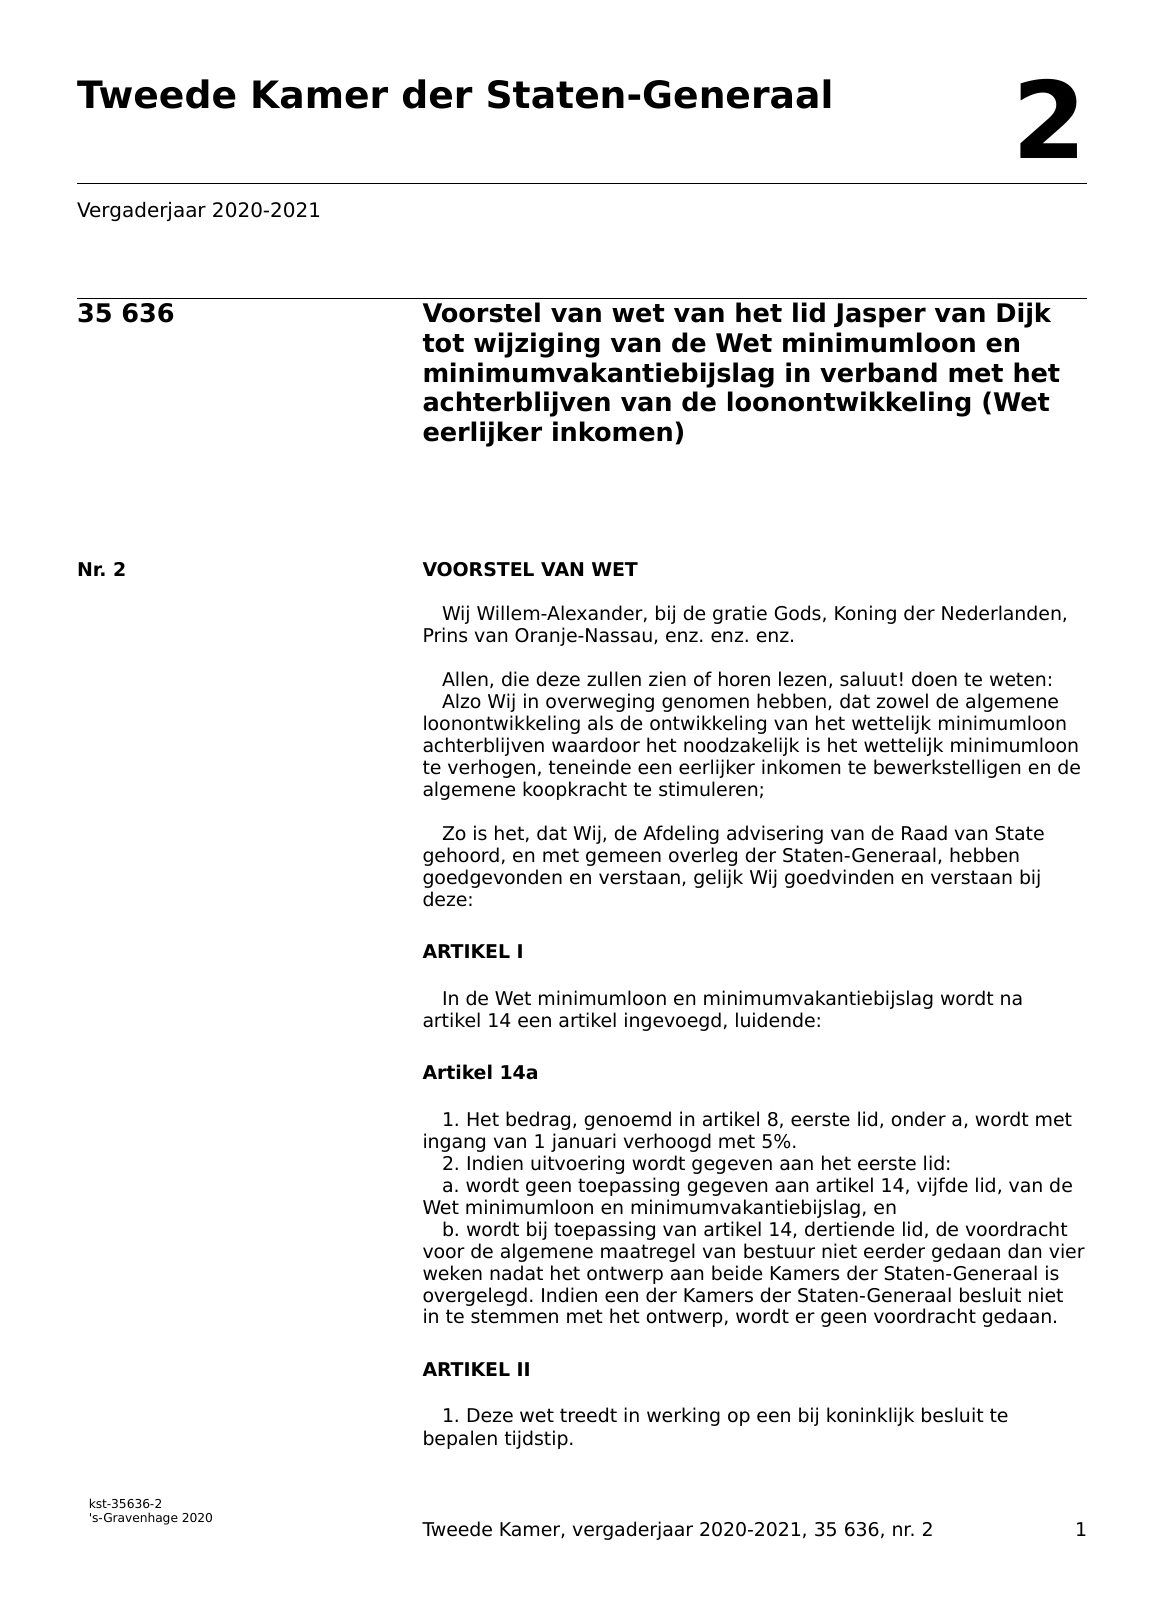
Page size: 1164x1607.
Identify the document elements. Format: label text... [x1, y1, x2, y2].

subtitle Nr. 2 VOORSTEL VAN WET [77, 558, 1087, 580]
text 's-Gravenhage 2020 [88, 1511, 323, 1525]
subtitle 35 636 Voorstel van wet van het lid Jasper van Dijk tot wijziging van de Wet minimumloon en minimumvakantiebijslag in verband met het achterblijven van de loonontwikkeling (Wet eerlijker inkomen) [77, 299, 1087, 447]
table_cell Vergaderjaar 2020-2021 [77, 184, 1087, 298]
table_header Tweede Kamer der Staten-Generaal [77, 59, 886, 183]
text Alzo Wij in overweging genomen hebben, dat zowel de algemene loonontwikkeling als de ontwikkeling van het wettelijk minimumloon achterblijven waardoor het noodzakelijk is het wettelijk minimumloon te verhogen, teneinde een eerlijker inkomen te bewerkstelligen en de algemene koopkracht te stimuleren; [422, 691, 1087, 801]
text In de Wet minimumloon en minimumvakantiebijslag wordt na artikel 14 een artikel ingevoegd, luidende: [422, 988, 1087, 1032]
subtitle ARTIKEL II [422, 1358, 1087, 1380]
text 1. Het bedrag, genoemd in artikel 8, eerste lid, onder a, wordt met ingang van 1 januari verhoogd met 5%. [422, 1109, 1087, 1153]
text Wij Willem-Alexander, bij de gratie Gods, Koning der Nederlanden, Prins van Oranje-Nassau, enz. enz. enz. [422, 603, 1087, 647]
subtitle Artikel 14a [422, 1062, 1087, 1084]
text 2. Indien uitvoering wordt gegeven aan het eerste lid: [422, 1153, 1087, 1174]
text b. wordt bij toepassing van artikel 14, dertiende lid, de voordracht voor de algemene maatregel van bestuur niet eerder gedaan dan vier weken nadat het ontwerp aan beide Kamers der Staten-Generaal is overgelegd. Indien een der Kamers der Staten-Generaal besluit niet in te stemmen met het ontwerp, wordt er geen voordracht gedaan. [422, 1218, 1087, 1328]
subtitle ARTIKEL I [422, 941, 1087, 963]
text 1. Deze wet treedt in werking op een bij koninklijk besluit te bepalen tijdstip. [422, 1405, 1087, 1449]
text Allen, die deze zullen zien of horen lezen, saluut! doen te weten: [422, 669, 1087, 691]
table_header 2 [886, 59, 1087, 183]
text a. wordt geen toepassing gegeven aan artikel 14, vijfde lid, van de Wet minimumloon en minimumvakantiebijslag, en [422, 1174, 1087, 1218]
text kst-35636-2 [88, 1497, 323, 1511]
text Zo is het, dat Wij, de Afdeling advisering van de Raad van State gehoord, en met gemeen overleg der Staten-Generaal, hebben goedgevonden en verstaan, gelijk Wij goedvinden en verstaan bij deze: [422, 823, 1087, 911]
